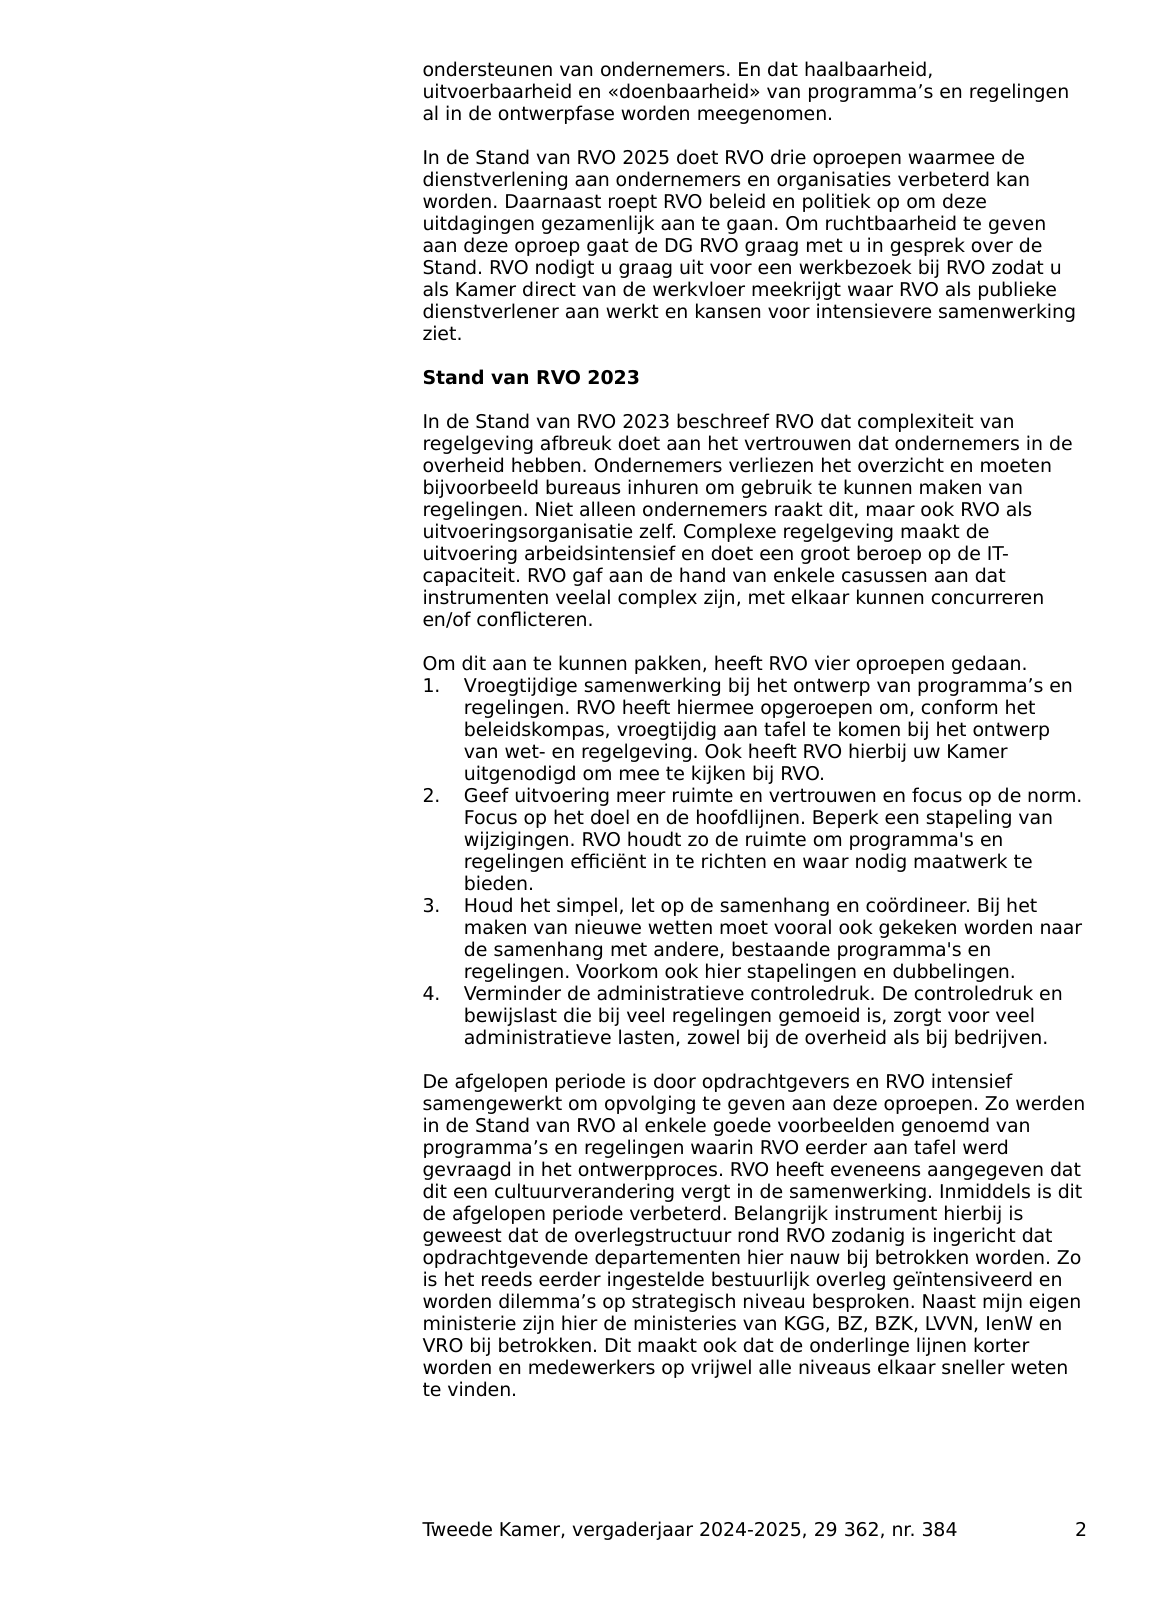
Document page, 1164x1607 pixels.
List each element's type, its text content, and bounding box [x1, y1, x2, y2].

text 1. Vroegtijdige samenwerking bij het ontwerp van programma’s en regelingen. RVO heeft hiermee opgeroepen om, conform het beleidskompas, vroegtijdig aan tafel te komen bij het ontwerp van wet- en regelgeving. Ook heeft RVO hierbij uw Kamer uitgenodigd om mee te kijken bij RVO. [422, 675, 1087, 785]
text 4. Verminder de administratieve controledruk. De controledruk en bewijslast die bij veel regelingen gemoeid is, zorgt voor veel administratieve lasten, zowel bij de overheid als bij bedrijven. [422, 983, 1087, 1049]
text ondersteunen van ondernemers. En dat haalbaarheid, uitvoerbaarheid en «doenbaarheid» van programma’s en regelingen al in de ontwerpfase worden meegenomen. [422, 59, 1087, 125]
text In de Stand van RVO 2023 beschreef RVO dat complexiteit van regelgeving afbreuk doet aan het vertrouwen dat ondernemers in de overheid hebben. Ondernemers verliezen het overzicht en moeten bijvoorbeeld bureaus inhuren om gebruik te kunnen maken van regelingen. Niet alleen ondernemers raakt dit, maar ook RVO als uitvoeringsorganisatie zelf. Complexe regelgeving maakt de uitvoering arbeidsintensief en doet een groot beroep op de IT-capaciteit. RVO gaf aan de hand van enkele casussen aan dat instrumenten veelal complex zijn, met elkaar kunnen concurreren en/of conflicteren. [422, 411, 1087, 631]
text Om dit aan te kunnen pakken, heeft RVO vier oproepen gedaan. [422, 653, 1087, 675]
text 2. Geef uitvoering meer ruimte en vertrouwen en focus op de norm. Focus op het doel en de hoofdlijnen. Beperk een stapeling van wijzigingen. RVO houdt zo de ruimte om programma's en regelingen efficiënt in te richten en waar nodig maatwerk te bieden. [422, 785, 1087, 895]
subtitle Stand van RVO 2023 [422, 367, 1087, 389]
text In de Stand van RVO 2025 doet RVO drie oproepen waarmee de dienstverlening aan ondernemers en organisaties verbeterd kan worden. Daarnaast roept RVO beleid en politiek op om deze uitdagingen gezamenlijk aan te gaan. Om ruchtbaarheid te geven aan deze oproep gaat de DG RVO graag met u in gesprek over de Stand. RVO nodigt u graag uit voor een werkbezoek bij RVO zodat u als Kamer direct van de werkvloer meekrijgt waar RVO als publieke dienstverlener aan werkt en kansen voor intensievere samenwerking ziet. [422, 147, 1087, 345]
text De afgelopen periode is door opdrachtgevers en RVO intensief samengewerkt om opvolging te geven aan deze oproepen. Zo werden in de Stand van RVO al enkele goede voorbeelden genoemd van programma’s en regelingen waarin RVO eerder aan tafel werd gevraagd in het ontwerpproces. RVO heeft eveneens aangegeven dat dit een cultuurverandering vergt in de samenwerking. Inmiddels is dit de afgelopen periode verbeterd. Belangrijk instrument hierbij is geweest dat de overlegstructuur rond RVO zodanig is ingericht dat opdrachtgevende departementen hier nauw bij betrokken worden. Zo is het reeds eerder ingestelde bestuurlijk overleg geïntensiveerd en worden dilemma’s op strategisch niveau besproken. Naast mijn eigen ministerie zijn hier de ministeries van KGG, BZ, BZK, LVVN, IenW en VRO bij betrokken. Dit maakt ook dat de onderlinge lijnen korter worden en medewerkers op vrijwel alle niveaus elkaar sneller weten te vinden. [422, 1071, 1087, 1401]
text 3. Houd het simpel, let op de samenhang en coördineer. Bij het maken van nieuwe wetten moet vooral ook gekeken worden naar de samenhang met andere, bestaande programma's en regelingen. Voorkom ook hier stapelingen en dubbelingen. [422, 895, 1087, 983]
